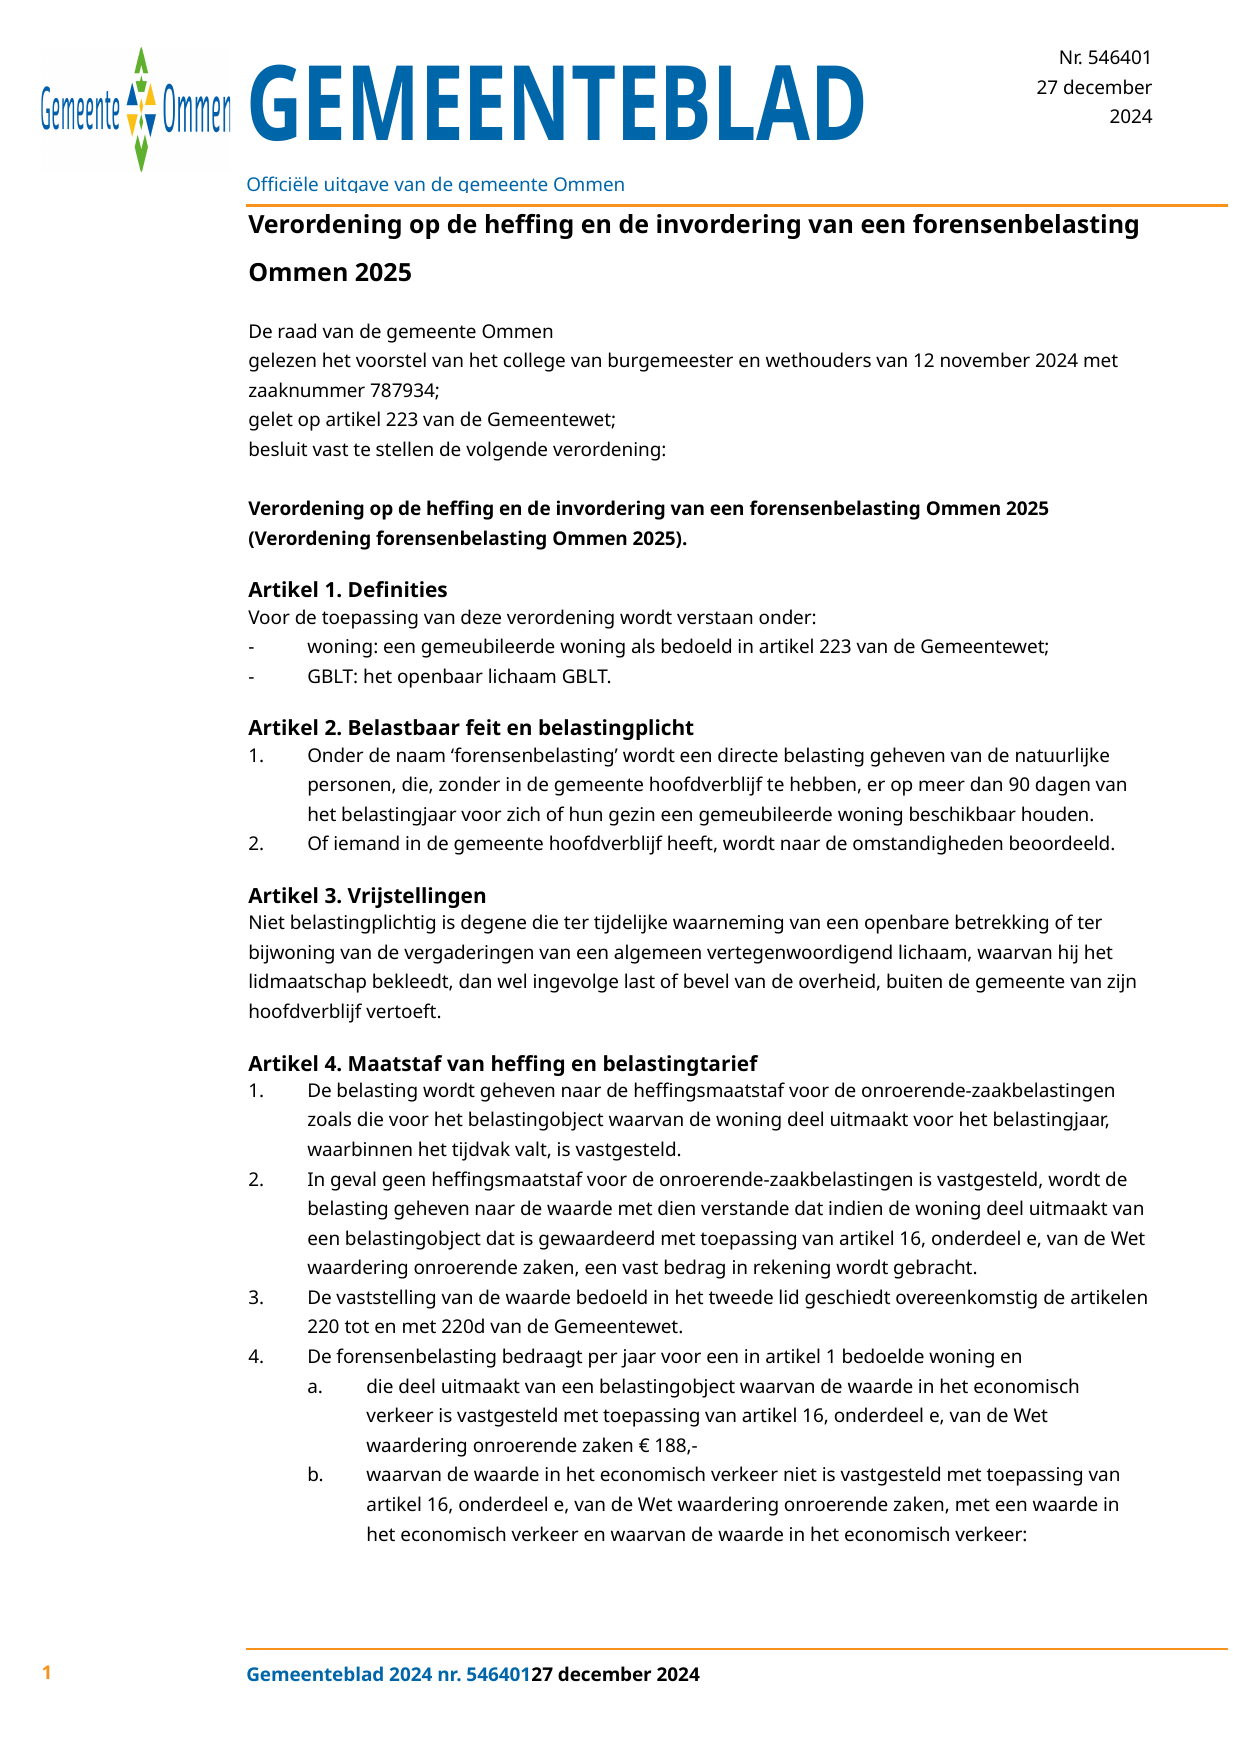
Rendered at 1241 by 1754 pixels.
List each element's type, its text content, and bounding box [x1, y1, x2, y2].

text Voor de toepassing van deze verordening wordt verstaan onder: [248, 604, 1152, 629]
list die deel uitmaakt van een belastingobject waarvan de waarde in het economisch verkeer is vastgesteld met toepassing van artikel 16, onderdeel e, van de Wet waardering onroerende zaken € 188,- [307, 1373, 1152, 1458]
list De belasting wordt geheven naar de heffingsmaatstaf voor de onroerende-zaakbelastingen zoals die voor het belastingobject waarvan de woning deel uitmaakt voor het belastingjaar, waarbinnen het tijdvak valt, is vastgesteld. [248, 1077, 1152, 1162]
list De vaststelling van de waarde bedoeld in het tweede lid geschiedt overeenkomstig de artikelen 220 tot en met 220d van de Gemeentewet. [248, 1284, 1152, 1339]
text Artikel 4. Maatstaf van heffing en belastingtarief [248, 1049, 1152, 1077]
text Artikel 3. Vrijstellingen [248, 881, 1152, 909]
list GBLT: het openbaar lichaam GBLT. [248, 663, 1152, 689]
list woning: een gemeubileerde woning als bedoeld in artikel 223 van de Gemeentewet; [248, 633, 1152, 659]
text Artikel 2. Belastbaar feit en belastingplicht [248, 713, 1152, 742]
text De raad van de gemeente Ommen [248, 318, 1152, 344]
picture [41, 47, 231, 172]
text besluit vast te stellen de volgende verordening: [248, 436, 1152, 462]
text Verordening op de heffing en de invordering van een forensenbelasting Ommen 2025 (Verordening forensenbelasting Ommen 2025). [248, 495, 1152, 551]
text Verordening op de heffing en de invordering van een forensenbelasting Ommen 2025 [248, 207, 1152, 288]
list Of iemand in de gemeente hoofdverblijf heeft, wordt naar de omstandigheden beoordeeld. [248, 831, 1152, 856]
list waarvan de waarde in het economisch verkeer niet is vastgesteld met toepassing van artikel 16, onderdeel e, van de Wet waardering onroerende zaken, met een waarde in het economisch verkeer en waarvan de waarde in het economisch verkeer: [307, 1462, 1152, 1547]
text gelezen het voorstel van het college van burgemeester en wethouders van 12 november 2024 met zaaknummer 787934; [248, 347, 1152, 403]
list In geval geen heffingsmaatstaf voor de onroerende-zaakbelastingen is vastgesteld, wordt de belasting geheven naar de waarde met dien verstande dat indien de woning deel uitmaakt van een belastingobject dat is gewaardeerd met toepassing van artikel 16, onderdeel e, van de Wet waardering onroerende zaken, een vast bedrag in rekening wordt gebracht. [248, 1166, 1152, 1280]
text gelet op artikel 223 van de Gemeentewet; [248, 407, 1152, 432]
text Artikel 1. Definities [248, 575, 1152, 604]
text Niet belastingplichtig is degene die ter tijdelijke waarneming van een openbare betrekking of ter bijwoning van de vergaderingen van een algemeen vertegenwoordigend lichaam, waarvan hij het lidmaatschap bekleedt, dan wel ingevolge last of bevel van de overheid, buiten de gemeente van zijn hoofdverblijf vertoeft. [248, 909, 1152, 1024]
list De forensenbelasting bedraagt per jaar voor een in artikel 1 bedoelde woning en [248, 1343, 1152, 1369]
list Onder de naam ‘forensenbelasting’ wordt een directe belasting geheven van de natuurlijke personen, die, zonder in de gemeente hoofdverblijf te hebben, er op meer dan 90 dagen van het belastingjaar voor zich of hun gezin een gemeubileerde woning beschikbaar houden. [248, 742, 1152, 827]
